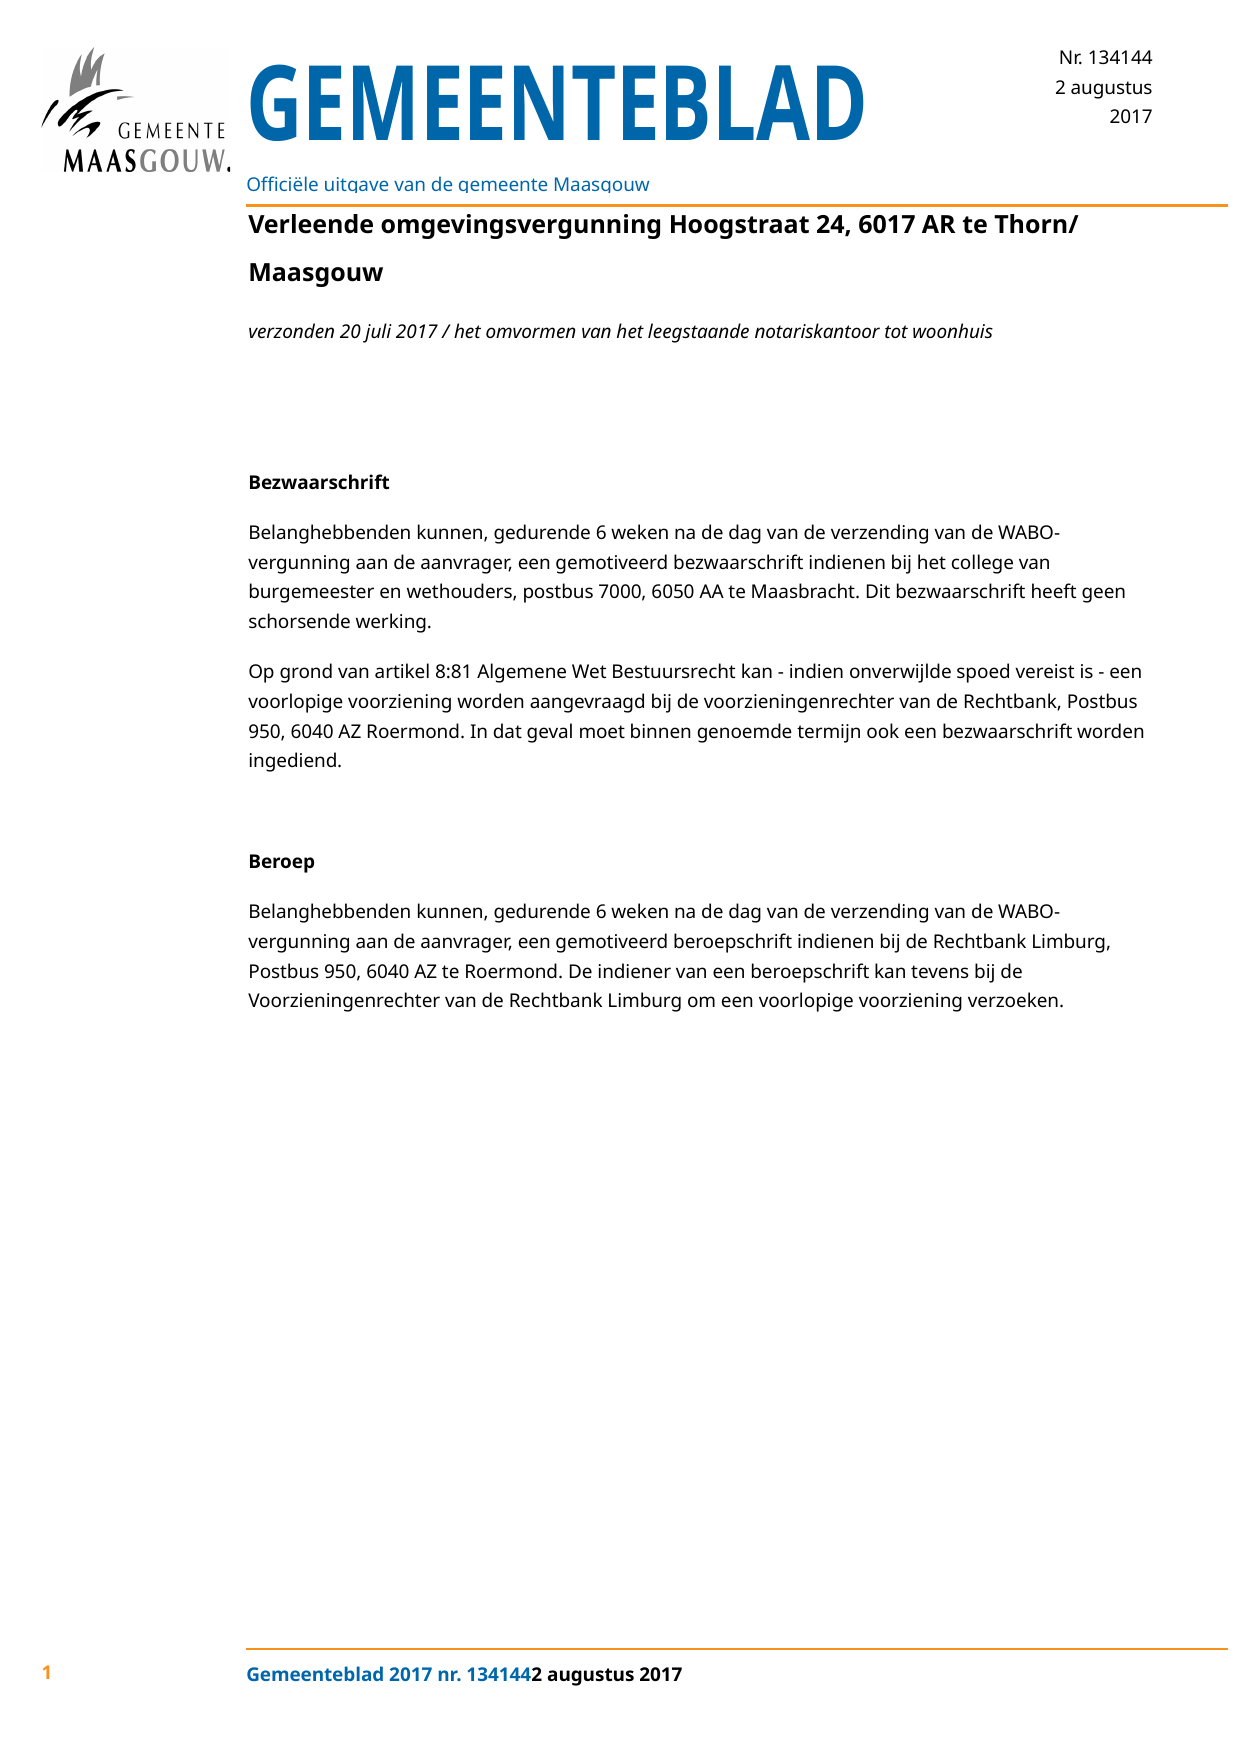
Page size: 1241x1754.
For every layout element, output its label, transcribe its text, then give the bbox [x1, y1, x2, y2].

text Belanghebbenden kunnen, gedurende 6 weken na de dag van de verzending van de WABO-vergunning aan de aanvrager, een gemotiveerd beroepschrift indienen bij de Rechtbank Limburg, Postbus 950, 6040 AZ te Roermond. De indiener van een beroepschrift kan tevens bij de Voorzieningenrechter van de Rechtbank Limburg om een voorlopige voorziening verzoeken. [248, 899, 1152, 1013]
text Belanghebbenden kunnen, gedurende 6 weken na de dag van de verzending van de WABO-vergunning aan de aanvrager, een gemotiveerd bezwaarschrift indienen bij het college van burgemeester en wethouders, postbus 7000, 6050 AA te Maasbracht. Dit bezwaarschrift heeft geen schorsende werking. [248, 519, 1152, 634]
text Op grond van artikel 8:81 Algemene Wet Bestuursrecht kan - indien onverwijlde spoed vereist is - een voorlopige voorziening worden aangevraagd bij de voorzieningenrechter van de Rechtbank, Postbus 950, 6040 AZ Roermond. In dat geval moet binnen genoemde termijn ook een bezwaarschrift worden ingediend. [248, 659, 1152, 773]
picture [41, 47, 231, 172]
text Beroep [248, 848, 1152, 874]
text Verleende omgevingsvergunning Hoogstraat 24, 6017 AR te Thorn/ Maasgouw [248, 207, 1152, 288]
text Bezwaarschrift [248, 469, 1152, 495]
text verzonden 20 juli 2017 / het omvormen van het leegstaande notariskantoor tot woonhuis [248, 318, 1152, 344]
